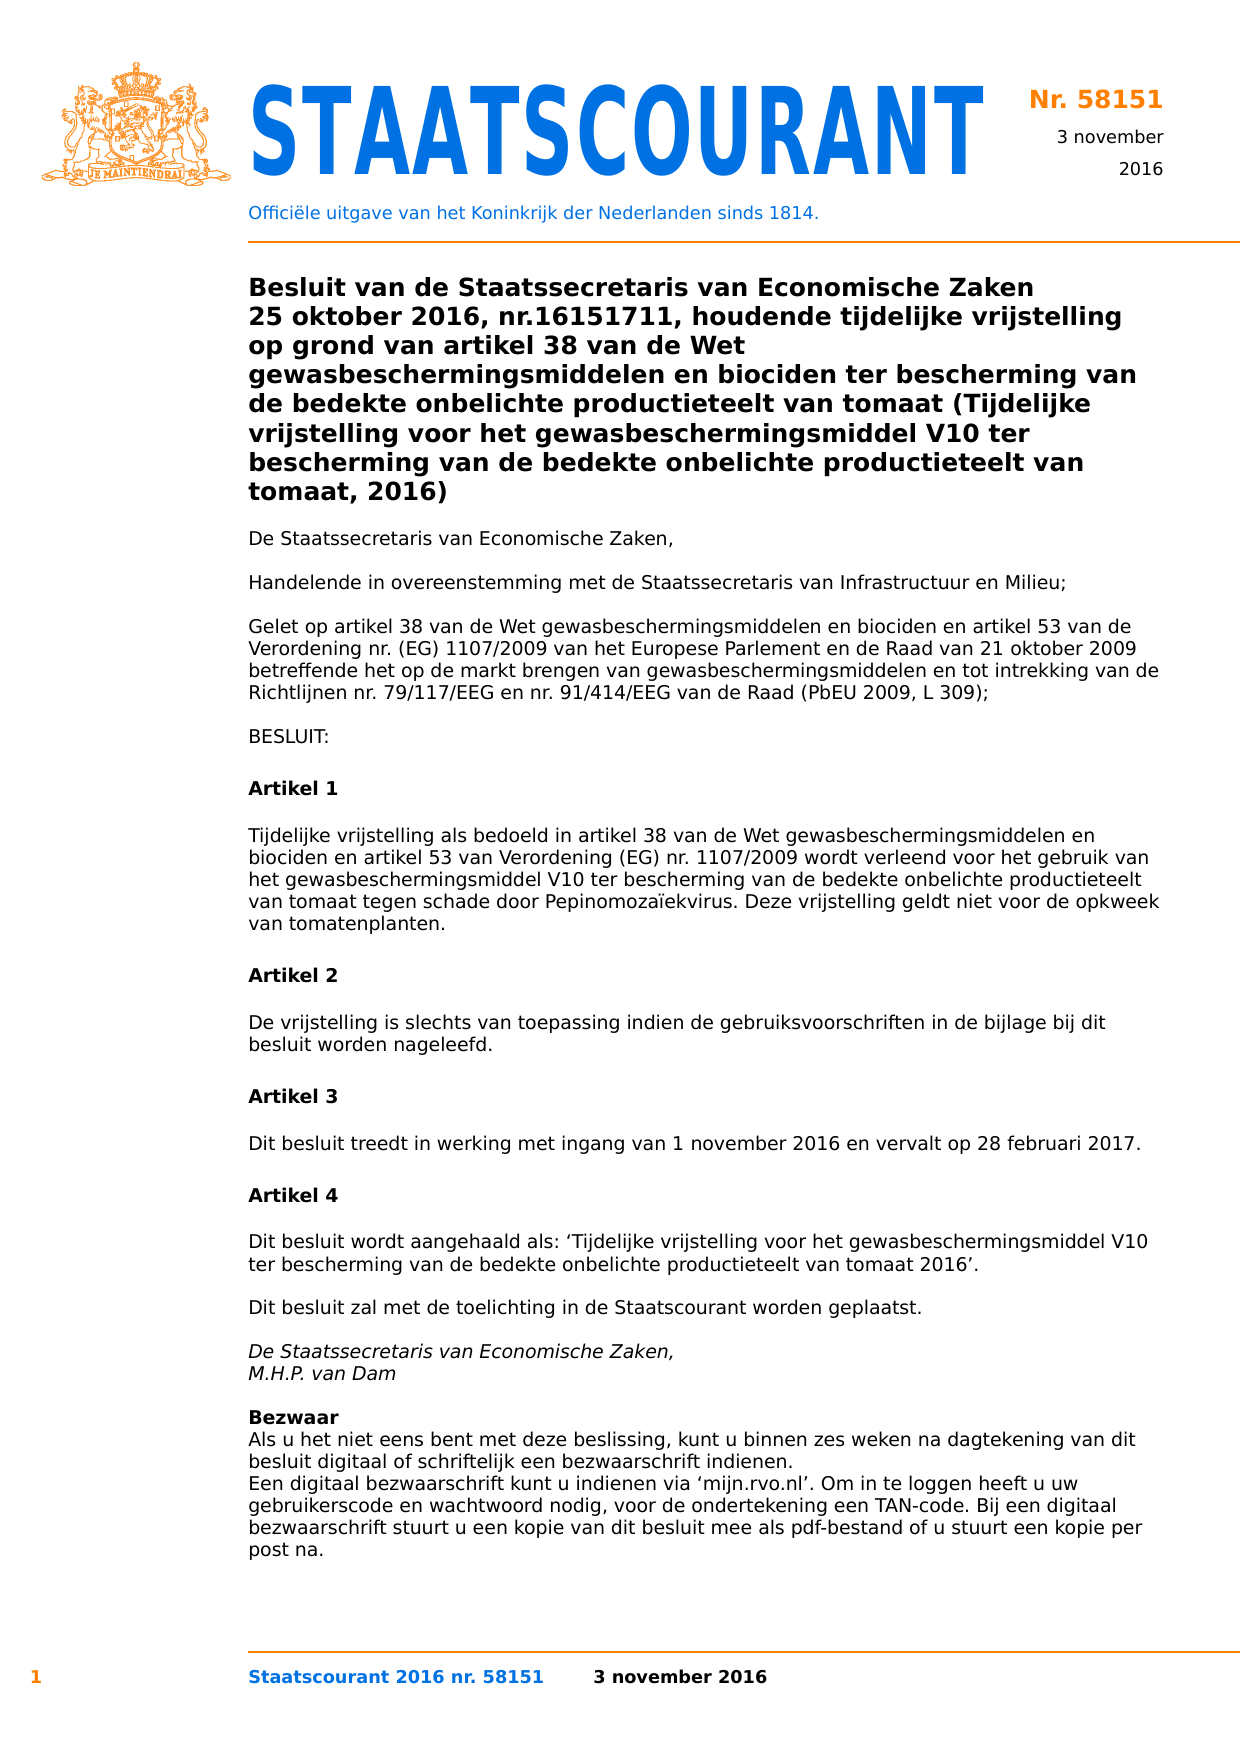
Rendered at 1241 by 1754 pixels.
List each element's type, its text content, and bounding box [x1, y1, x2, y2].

picture [41, 62, 231, 186]
text Een digitaal bezwaarschrift kunt u indienen via ‘mijn.rvo.nl’. Om in te loggen heeft u uw gebruikerscode en wachtwoord nodig, voor de ondertekening een TAN-code. Bij een digitaal bezwaarschrift stuurt u een kopie van dit besluit mee als pdf-bestand of u stuurt een kopie per post na. [248, 1473, 1163, 1561]
text BESLUIT: [248, 726, 1163, 748]
text De Staatssecretaris van Economische Zaken, M.H.P. van Dam [248, 1341, 1163, 1385]
table_header [25, 62, 248, 241]
subtitle Artikel 1 [248, 778, 1163, 800]
table_header STAATSCOURANT [248, 62, 998, 203]
subtitle Artikel 4 [248, 1184, 1163, 1206]
subtitle Artikel 3 [248, 1086, 1163, 1107]
text Als u het niet eens bent met deze beslissing, kunt u binnen zes weken na dagtekening van dit besluit digitaal of schriftelijk een bezwaarschrift indienen. [248, 1429, 1163, 1473]
text Dit besluit wordt aangehaald als: ‘Tijdelijke vrijstelling voor het gewasbeschermingsmiddel V10 ter bescherming van de bedekte onbelichte productieteelt van tomaat 2016’. [248, 1231, 1163, 1275]
text Handelende in overeenstemming met de Staatssecretaris van Infrastructuur en Milieu; [248, 572, 1163, 594]
text Bezwaar [248, 1407, 1163, 1429]
subtitle Artikel 2 [248, 964, 1163, 987]
text De vrijstelling is slechts van toepassing indien de gebruiksvoorschriften in de bijlage bij dit besluit worden nageleefd. [248, 1012, 1163, 1056]
table_cell 2016 [998, 153, 1240, 203]
table_cell Officiële uitgave van het Koninkrijk der Nederlanden sinds 1814. [248, 203, 1240, 241]
text Dit besluit treedt in werking met ingang van 1 november 2016 en vervalt op 28 februari 2017. [248, 1132, 1163, 1154]
text Gelet op artikel 38 van de Wet gewasbeschermingsmiddelen en biociden en artikel 53 van de Verordening nr. (EG) 1107/2009 van het Europese Parlement en de Raad van 21 oktober 2009 betreffende het op de markt brengen van gewasbeschermingsmiddelen en tot intrekking van de Richtlijnen nr. 79/117/EEG en nr. 91/414/EEG van de Raad (PbEU 2009, L 309); [248, 616, 1163, 704]
table_cell 3 november [998, 121, 1240, 153]
text Tijdelijke vrijstelling als bedoeld in artikel 38 van de Wet gewasbeschermingsmiddelen en biociden en artikel 53 van Verordening (EG) nr. 1107/2009 wordt verleend voor het gebruik van het gewasbeschermingsmiddel V10 ter bescherming van de bedekte onbelichte productieteelt van tomaat tegen schade door Pepinomozaïekvirus. Deze vrijstelling geldt niet voor de opkweek van tomatenplanten. [248, 825, 1163, 934]
table_header Nr. 58151 [998, 62, 1240, 121]
text Dit besluit zal met de toelichting in de Staatscourant worden geplaatst. [248, 1297, 1163, 1319]
text De Staatssecretaris van Economische Zaken, [248, 528, 1163, 550]
subtitle Besluit van de Staatssecretaris van Economische Zaken 25 oktober 2016, nr.16151711, houdende tijdelijke vrijstelling op grond van artikel 38 van de Wet gewasbeschermingsmiddelen en biociden ter bescherming van de bedekte onbelichte productieteelt van tomaat (Tijdelijke vrijstelling voor het gewasbeschermingsmiddel V10 ter bescherming van de bedekte onbelichte productieteelt van tomaat, 2016) [248, 273, 1163, 506]
